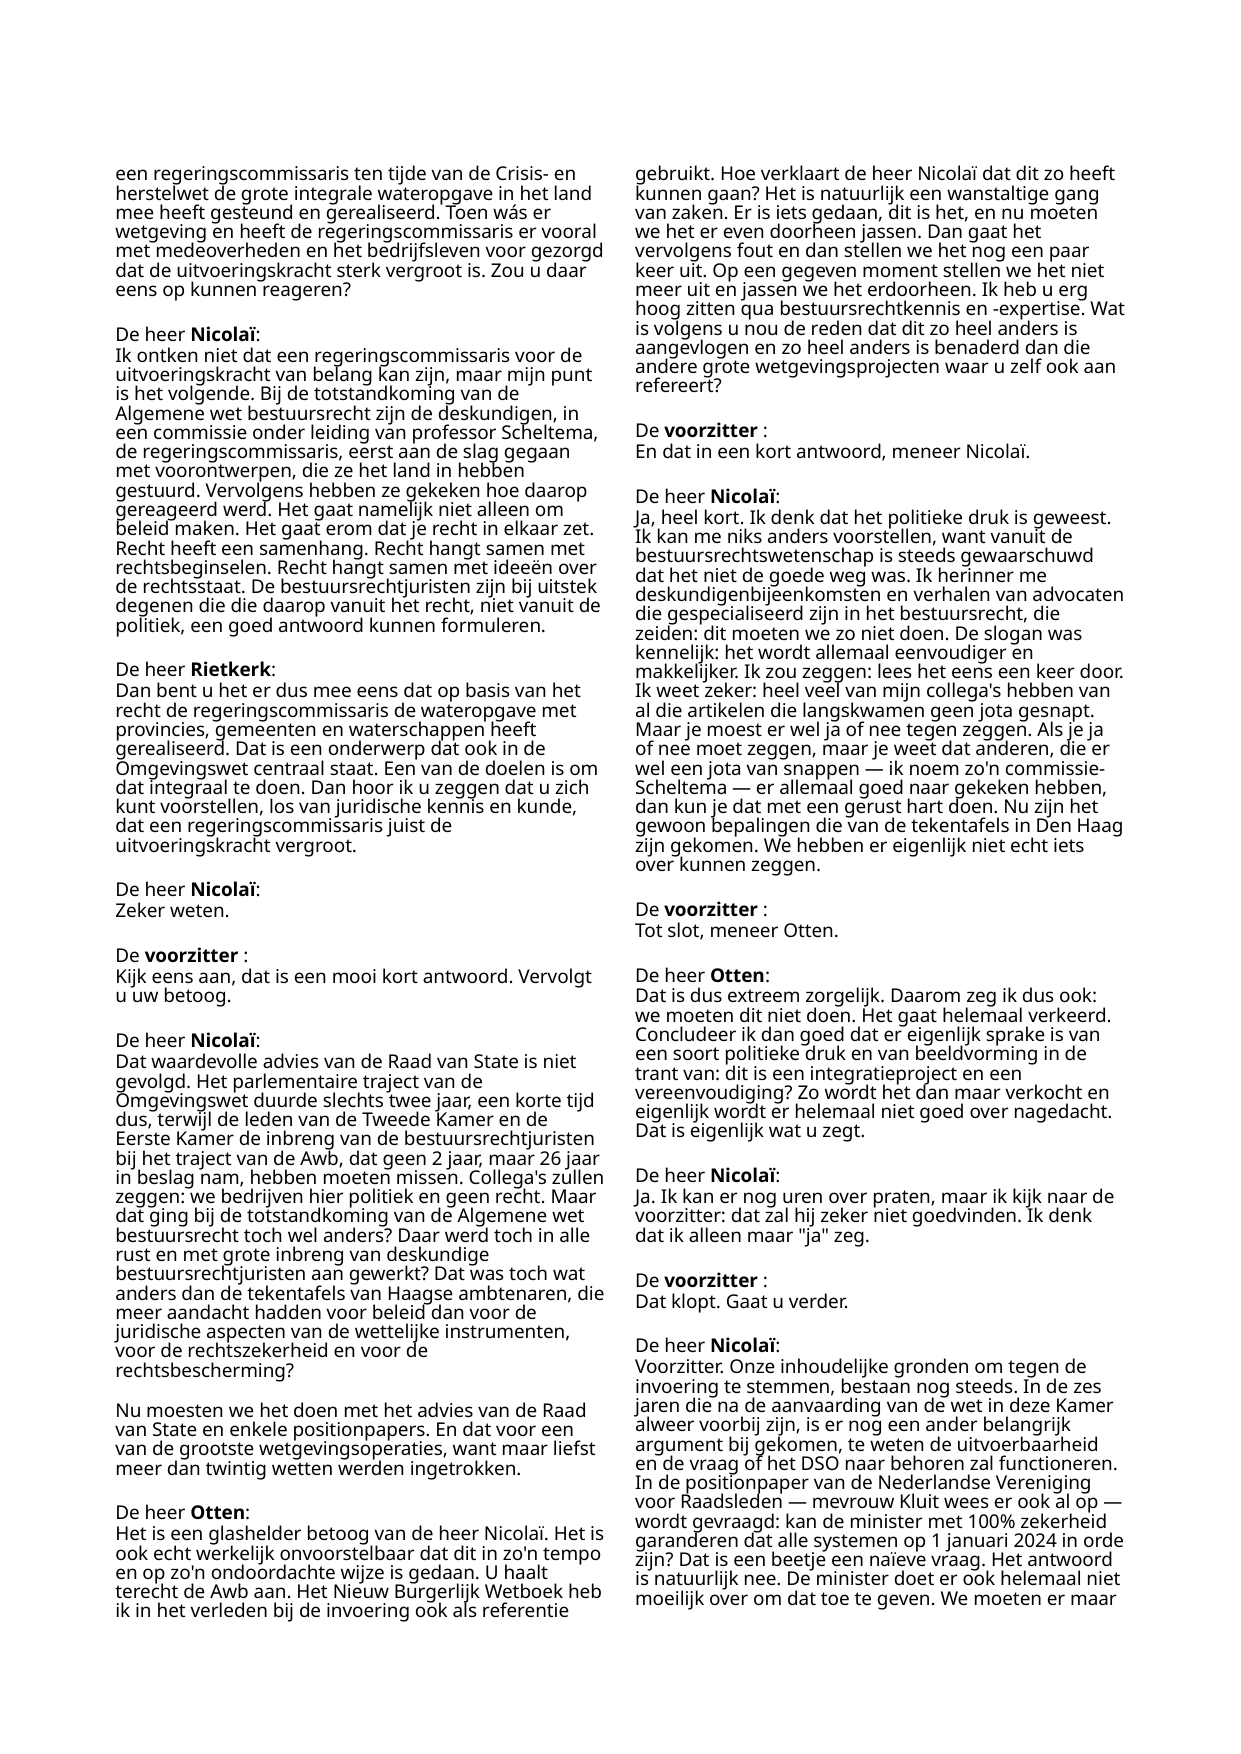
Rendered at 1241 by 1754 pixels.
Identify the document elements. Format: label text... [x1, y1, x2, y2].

text De heer Nicolaï: [115, 321, 605, 347]
text De heer Rietkerk: [115, 657, 605, 682]
text De voorzitter : [635, 417, 1125, 443]
text een regeringscommissaris ten tijde van de Crisis- en herstelwet de grote integrale wateropgave in het land mee heeft gesteund en gerealiseerd. Toen wás er wetgeving en heeft de regeringscommissaris er vooral met medeoverheden en het bedrijfsleven voor gezorgd dat de uitvoeringskracht sterk vergroot is. Zou u daar eens op kunnen reageren? [115, 165, 605, 300]
text gebruikt. Hoe verklaart de heer Nicolaï dat dit zo heeft kunnen gaan? Het is natuurlijk een wanstaltige gang van zaken. Er is iets gedaan, dit is het, en nu moeten we het er even doorheen jassen. Dan gaat het vervolgens fout en dan stellen we het nog een paar keer uit. Op een gegeven moment stellen we het niet meer uit en jassen we het erdoorheen. Ik heb u erg hoog zitten qua bestuursrechtkennis en -expertise. Wat is volgens u nou de reden dat dit zo heel anders is aangevlogen en zo heel anders is benaderd dan die andere grote wetgevingsprojecten waar u zelf ook aan refereert? [635, 165, 1125, 397]
text Dan bent u het er dus mee eens dat op basis van het recht de regeringscommissaris de wateropgave met provincies, gemeenten en waterschappen heeft gerealiseerd. Dat is een onderwerp dat ook in de Omgevingswet centraal staat. Een van de doelen is om dat integraal te doen. Dan hoor ik u zeggen dat u zich kunt voorstellen, los van juridische kennis en kunde, dat een regeringscommissaris juist de uitvoeringskracht vergroot. [115, 682, 605, 856]
text En dat in een kort antwoord, meneer Nicolaï. [635, 443, 1125, 462]
text Dat is dus extreem zorgelijk. Daarom zeg ik dus ook: we moeten dit niet doen. Het gaat helemaal verkeerd. Concludeer ik dan goed dat er eigenlijk sprake is van een soort politieke druk en van beeldvorming in de trant van: dit is een integratieproject en een vereenvoudiging? Zo wordt het dan maar verkocht en eigenlijk wordt er helemaal niet goed over nagedacht. Dat is eigenlijk wat u zegt. [635, 987, 1125, 1142]
text Voorzitter. Onze inhoudelijke gronden om tegen de invoering te stemmen, bestaan nog steeds. In de zes jaren die na de aanvaarding van de wet in deze Kamer alweer voorbij zijn, is er nog een ander belangrijk argument bij gekomen, te weten de uitvoerbaarheid en de vraag of het DSO naar behoren zal functioneren. In de positionpaper van de Nederlandse Vereniging voor Raadsleden — mevrouw Kluit wees er ook al op — wordt gevraagd: kan de minister met 100% zekerheid garanderen dat alle systemen op 1 januari 2024 in orde zijn? Dat is een beetje een naïeve vraag. Het antwoord is natuurlijk nee. De minister doet er ook helemaal niet moeilijk over om dat toe te geven. We moeten er maar [635, 1358, 1125, 1609]
text De voorzitter : [635, 896, 1125, 922]
text De voorzitter : [115, 942, 605, 968]
text De heer Nicolaï: [115, 877, 605, 902]
text De heer Otten: [635, 962, 1125, 987]
text Ja, heel kort. Ik denk dat het politieke druk is geweest. Ik kan me niks anders voorstellen, want vanuit de bestuursrechtswetenschap is steeds gewaarschuwd dat het niet de goede weg was. Ik herinner me deskundigenbijeenkomsten en verhalen van advocaten die gespecialiseerd zijn in het bestuursrecht, die zeiden: dit moeten we zo niet doen. De slogan was kennelijk: het wordt allemaal eenvoudiger en makkelijker. Ik zou zeggen: lees het eens een keer door. Ik weet zeker: heel veel van mijn collega's hebben van al die artikelen die langskwamen geen jota gesnapt. Maar je moest er wel ja of nee tegen zeggen. Als je ja of nee moet zeggen, maar je weet dat anderen, die er wel een jota van snappen — ik noem zo'n commissie-Scheltema — er allemaal goed naar gekeken hebben, dan kun je dat met een gerust hart doen. Nu zijn het gewoon bepalingen die van de tekentafels in Den Haag zijn gekomen. We hebben er eigenlijk niet echt iets over kunnen zeggen. [635, 509, 1125, 875]
text Dat klopt. Gaat u verder. [635, 1293, 1125, 1312]
text Ja. Ik kan er nog uren over praten, maar ik kijk naar de voorzitter: dat zal hij zeker niet goedvinden. Ik denk dat ik alleen maar "ja" zeg. [635, 1188, 1125, 1246]
text Zeker weten. [115, 902, 605, 922]
text De voorzitter : [635, 1267, 1125, 1293]
text De heer Nicolaï: [115, 1028, 605, 1053]
text Tot slot, meneer Otten. [635, 922, 1125, 941]
text De heer Otten: [115, 1499, 605, 1525]
text De heer Nicolaï: [635, 483, 1125, 509]
text Kijk eens aan, dat is een mooi kort antwoord. Vervolgt u uw betoog. [115, 968, 605, 1007]
text Dat waardevolle advies van de Raad van State is niet gevolgd. Het parlementaire traject van de Omgevingswet duurde slechts twee jaar, een korte tijd dus, terwijl de leden van de Tweede Kamer en de Eerste Kamer de inbreng van de bestuursrechtjuristen bij het traject van de Awb, dat geen 2 jaar, maar 26 jaar in beslag nam, hebben moeten missen. Collega's zullen zeggen: we bedrijven hier politiek en geen recht. Maar dat ging bij de totstandkoming van de Algemene wet bestuursrecht toch wel anders? Daar werd toch in alle rust en met grote inbreng van deskundige bestuursrechtjuristen aan gewerkt? Dat was toch wat anders dan de tekentafels van Haagse ambtenaren, die meer aandacht hadden voor beleid dan voor de juridische aspecten van de wettelijke instrumenten, voor de rechtszekerheid en voor de rechtsbescherming? [115, 1053, 605, 1381]
text Ik ontken niet dat een regeringscommissaris voor de uitvoeringskracht van belang kan zijn, maar mijn punt is het volgende. Bij de totstandkoming van de Algemene wet bestuursrecht zijn de deskundigen, in een commissie onder leiding van professor Scheltema, de regeringscommissaris, eerst aan de slag gegaan met voorontwerpen, die ze het land in hebben gestuurd. Vervolgens hebben ze gekeken hoe daarop gereageerd werd. Het gaat namelijk niet alleen om beleid maken. Het gaat erom dat je recht in elkaar zet. Recht heeft een samenhang. Recht hangt samen met rechtsbeginselen. Recht hangt samen met ideeën over de rechtsstaat. De bestuursrechtjuristen zijn bij uitstek degenen die die daarop vanuit het recht, niet vanuit de politiek, een goed antwoord kunnen formuleren. [115, 347, 605, 636]
text De heer Nicolaï: [635, 1333, 1125, 1358]
text Het is een glashelder betoog van de heer Nicolaï. Het is ook echt werkelijk onvoorstelbaar dat dit in zo'n tempo en op zo'n ondoordachte wijze is gedaan. U haalt terecht de Awb aan. Het Nieuw Burgerlijk Wetboek heb ik in het verleden bij de invoering ook als referentie [115, 1525, 605, 1622]
text Nu moesten we het doen met het advies van de Raad van State en enkele positionpapers. En dat voor een van de grootste wetgevingsoperaties, want maar liefst meer dan twintig wetten werden ingetrokken. [115, 1402, 605, 1479]
text De heer Nicolaï: [635, 1162, 1125, 1188]
